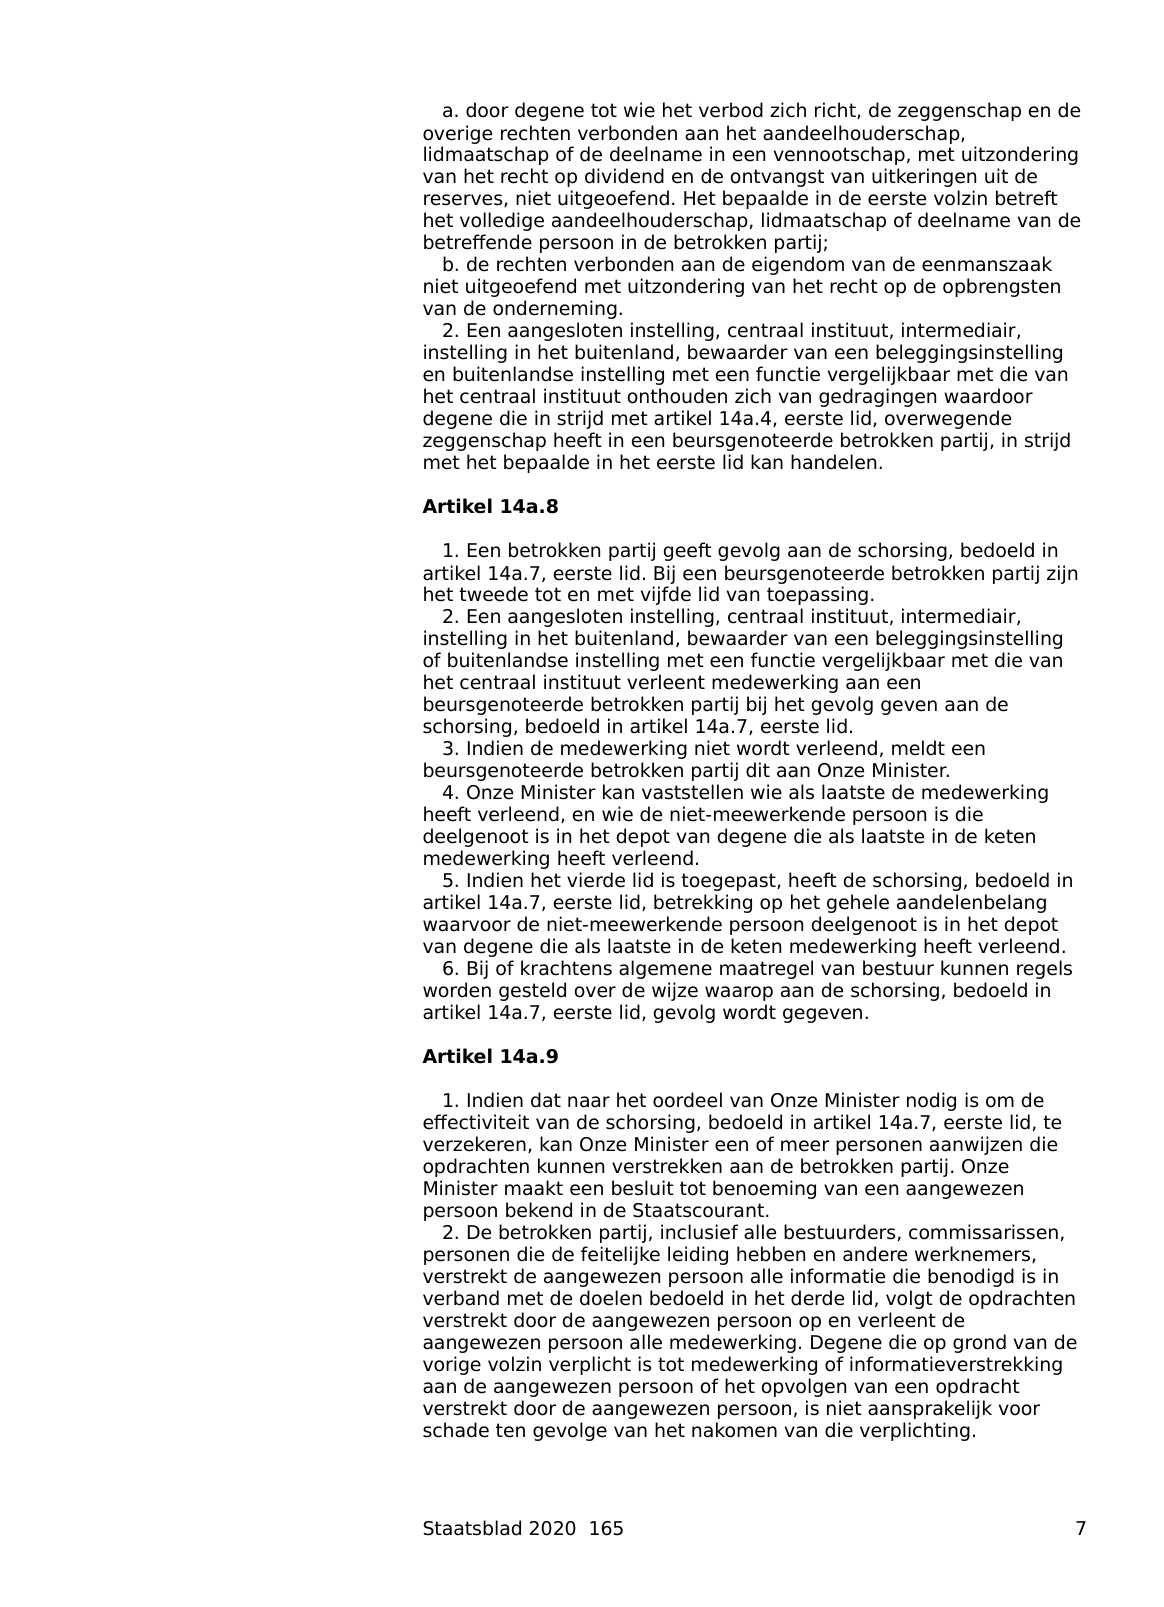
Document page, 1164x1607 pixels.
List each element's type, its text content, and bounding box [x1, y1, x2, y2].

subtitle Artikel 14a.8 [422, 496, 1087, 518]
text 2. Een aangesloten instelling, centraal instituut, intermediair, instelling in het buitenland, bewaarder van een beleggingsinstelling of buitenlandse instelling met een functie vergelijkbaar met die van het centraal instituut verleent medewerking aan een beursgenoteerde betrokken partij bij het gevolg geven aan de schorsing, bedoeld in artikel 14a.7, eerste lid. [422, 606, 1087, 738]
text 3. Indien de medewerking niet wordt verleend, meldt een beursgenoteerde betrokken partij dit aan Onze Minister. [422, 738, 1087, 782]
text a. door degene tot wie het verbod zich richt, de zeggenschap en de overige rechten verbonden aan het aandeelhouderschap, lidmaatschap of de deelname in een vennootschap, met uitzondering van het recht op dividend en de ontvangst van uitkeringen uit de reserves, niet uitgeoefend. Het bepaalde in de eerste volzin betreft het volledige aandeelhouderschap, lidmaatschap of deelname van de betreffende persoon in de betrokken partij; [422, 100, 1087, 254]
text 5. Indien het vierde lid is toegepast, heeft de schorsing, bedoeld in artikel 14a.7, eerste lid, betrekking op het gehele aandelenbelang waarvoor de niet-meewerkende persoon deelgenoot is in het depot van degene die als laatste in de keten medewerking heeft verleend. [422, 870, 1087, 958]
text 2. De betrokken partij, inclusief alle bestuurders, commissarissen, personen die de feitelijke leiding hebben en andere werknemers, verstrekt de aangewezen persoon alle informatie die benodigd is in verband met de doelen bedoeld in het derde lid, volgt de opdrachten verstrekt door de aangewezen persoon op en verleent de aangewezen persoon alle medewerking. Degene die op grond van de vorige volzin verplicht is tot medewerking of informatieverstrekking aan de aangewezen persoon of het opvolgen van een opdracht verstrekt door de aangewezen persoon, is niet aansprakelijk voor schade ten gevolge van het nakomen van die verplichting. [422, 1222, 1087, 1442]
text 2. Een aangesloten instelling, centraal instituut, intermediair, instelling in het buitenland, bewaarder van een beleggingsinstelling en buitenlandse instelling met een functie vergelijkbaar met die van het centraal instituut onthouden zich van gedragingen waardoor degene die in strijd met artikel 14a.4, eerste lid, overwegende zeggenschap heeft in een beursgenoteerde betrokken partij, in strijd met het bepaalde in het eerste lid kan handelen. [422, 320, 1087, 474]
text 4. Onze Minister kan vaststellen wie als laatste de medewerking heeft verleend, en wie de niet-meewerkende persoon is die deelgenoot is in het depot van degene die als laatste in de keten medewerking heeft verleend. [422, 782, 1087, 870]
text 6. Bij of krachtens algemene maatregel van bestuur kunnen regels worden gesteld over de wijze waarop aan de schorsing, bedoeld in artikel 14a.7, eerste lid, gevolg wordt gegeven. [422, 958, 1087, 1024]
text 1. Een betrokken partij geeft gevolg aan de schorsing, bedoeld in artikel 14a.7, eerste lid. Bij een beursgenoteerde betrokken partij zijn het tweede tot en met vijfde lid van toepassing. [422, 540, 1087, 606]
subtitle Artikel 14a.9 [422, 1046, 1087, 1068]
text b. de rechten verbonden aan de eigendom van de eenmanszaak niet uitgeoefend met uitzondering van het recht op de opbrengsten van de onderneming. [422, 254, 1087, 320]
text 1. Indien dat naar het oordeel van Onze Minister nodig is om de effectiviteit van de schorsing, bedoeld in artikel 14a.7, eerste lid, te verzekeren, kan Onze Minister een of meer personen aanwijzen die opdrachten kunnen verstrekken aan de betrokken partij. Onze Minister maakt een besluit tot benoeming van een aangewezen persoon bekend in de Staatscourant. [422, 1090, 1087, 1222]
